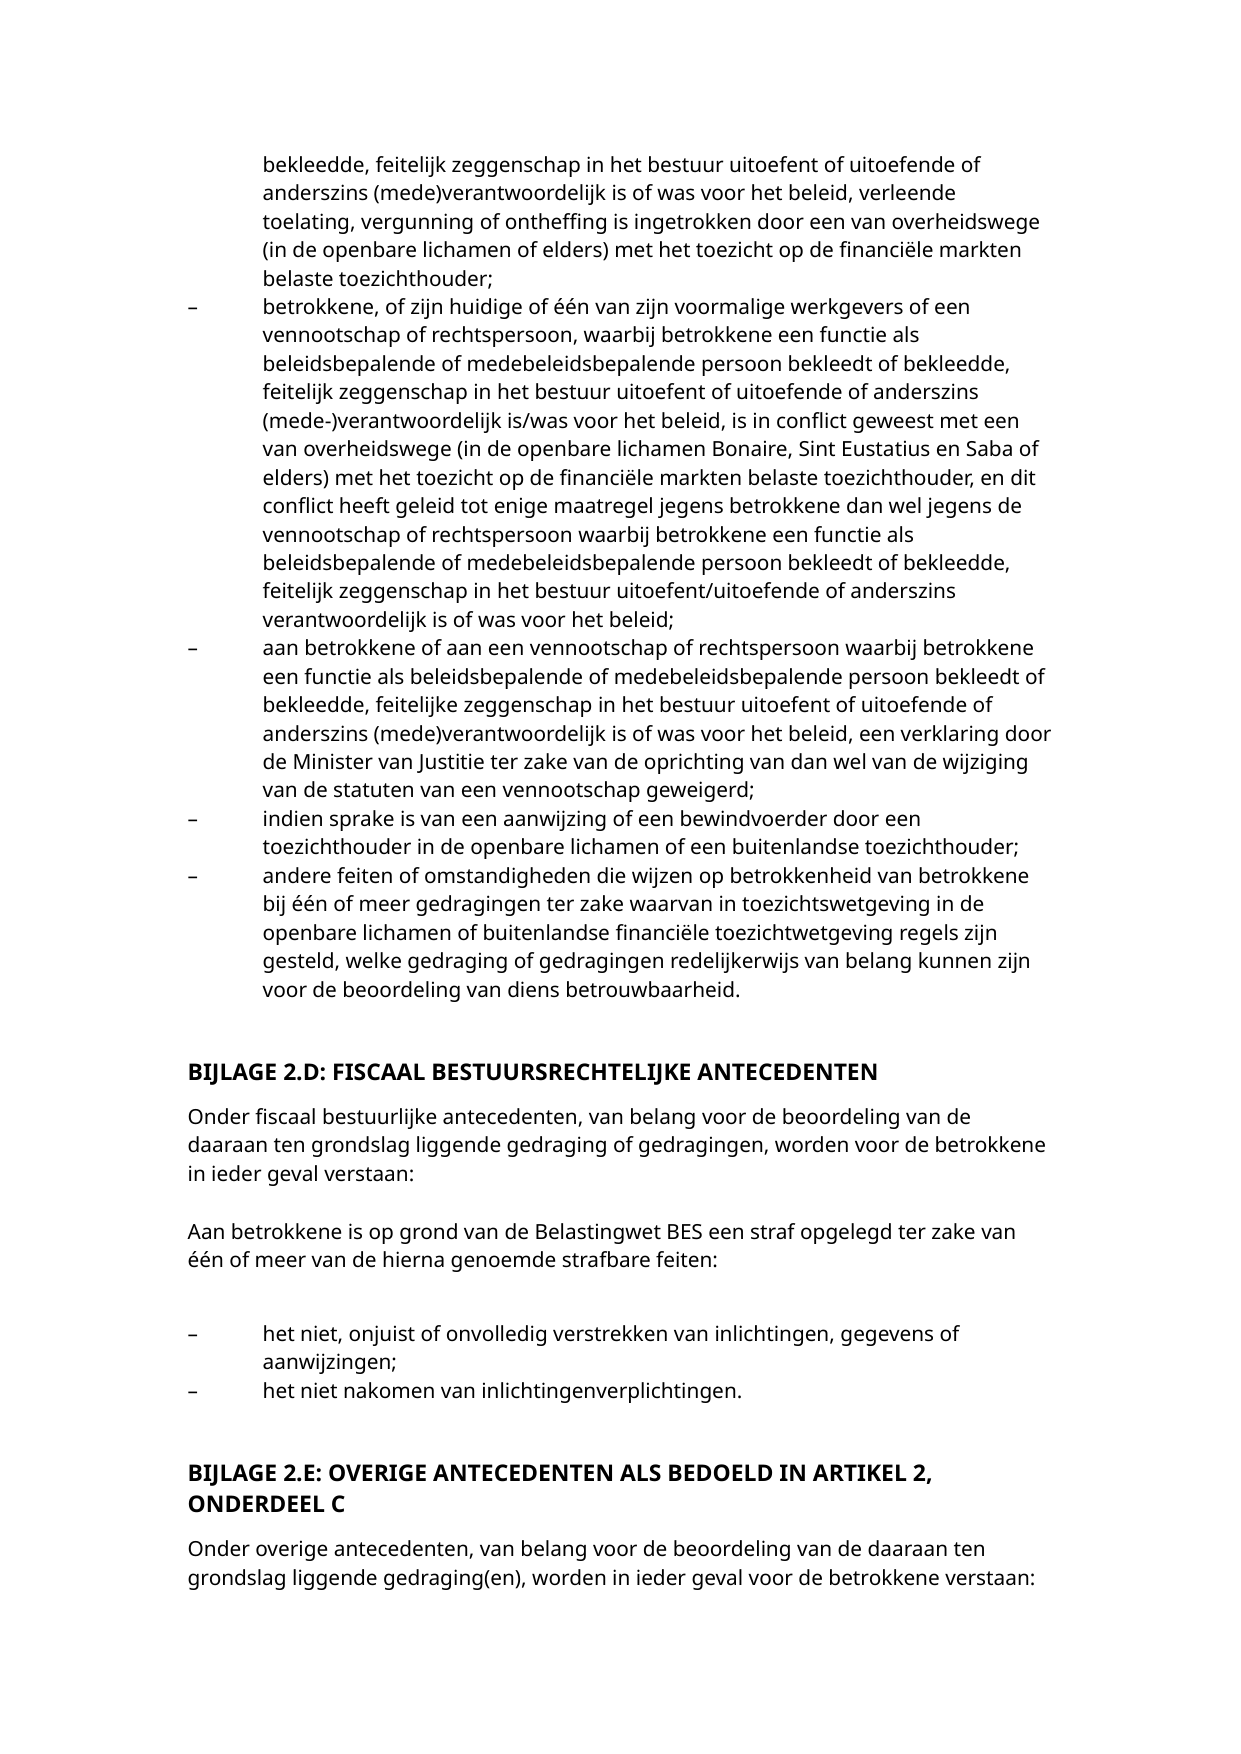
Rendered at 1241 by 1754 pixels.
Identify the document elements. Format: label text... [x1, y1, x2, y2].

text Onder fiscaal bestuurlijke antecedenten, van belang voor de beoordeling van de daaraan ten grondslag liggende gedraging of gedragingen, worden voor de betrokkene in ieder geval verstaan: [187, 1102, 1053, 1187]
list betrokkene, of zijn huidige of één van zijn voormalige werkgevers of een vennootschap of rechtspersoon, waarbij betrokkene een functie als beleidsbepalende of medebeleidsbepalende persoon bekleedt of bekleedde, feitelijk zeggenschap in het bestuur uitoefent of uitoefende of anderszins (mede-)verantwoordelijk is/was voor het beleid, is in conflict geweest met een van overheidswege (in de openbare lichamen Bonaire, Sint Eustatius en Saba of elders) met het toezicht op de financiële markten belaste toezichthouder, en dit conflict heeft geleid tot enige maatregel jegens betrokkene dan wel jegens de vennootschap of rechtspersoon waarbij betrokkene een functie als beleidsbepalende of medebeleidsbepalende persoon bekleedt of bekleedde, feitelijk zeggenschap in het bestuur uitoefent/uitoefende of anderszins verantwoordelijk is of was voor het beleid; [187, 292, 1053, 633]
subtitle BIJLAGE 2.E: OVERIGE ANTECEDENTEN ALS BEDOELD IN ARTIKEL 2, ONDERDEEL C [187, 1457, 1053, 1519]
text Aan betrokkene is op grond van de Belastingwet BES een straf opgelegd ter zake van één of meer van de hierna genoemde strafbare feiten: [187, 1217, 1053, 1274]
subtitle BIJLAGE 2.D: FISCAAL BESTUURSRECHTELIJKE ANTECEDENTEN [187, 1056, 1053, 1087]
list andere feiten of omstandigheden die wijzen op betrokkenheid van betrokkene bij één of meer gedragingen ter zake waarvan in toezichtswetgeving in de openbare lichamen of buitenlandse financiële toezichtwetgeving regels zijn gesteld, welke gedraging of gedragingen redelijkerwijs van belang kunnen zijn voor de beoordeling van diens betrouwbaarheid. [187, 861, 1053, 1003]
text Onder overige antecedenten, van belang voor de beoordeling van de daaraan ten grondslag liggende gedraging(en), worden in ieder geval voor de betrokkene verstaan: [187, 1534, 1053, 1591]
list het niet, onjuist of onvolledig verstrekken van inlichtingen, gegevens of aanwijzingen; [187, 1319, 1053, 1376]
list bekleedde, feitelijk zeggenschap in het bestuur uitoefent of uitoefende of anderszins (mede)verantwoordelijk is of was voor het beleid, verleende toelating, vergunning of ontheffing is ingetrokken door een van overheidswege (in de openbare lichamen of elders) met het toezicht op de financiële markten belaste toezichthouder; [187, 150, 1053, 292]
list aan betrokkene of aan een vennootschap of rechtspersoon waarbij betrokkene een functie als beleidsbepalende of medebeleidsbepalende persoon bekleedt of bekleedde, feitelijke zeggenschap in het bestuur uitoefent of uitoefende of anderszins (mede)verantwoordelijk is of was voor het beleid, een verklaring door de Minister van Justitie ter zake van de oprichting van dan wel van de wijziging van de statuten van een vennootschap geweigerd; [187, 633, 1053, 804]
list indien sprake is van een aanwijzing of een bewindvoerder door een toezichthouder in de openbare lichamen of een buitenlandse toezichthouder; [187, 804, 1053, 861]
list het niet nakomen van inlichtingenverplichtingen. [187, 1376, 1053, 1404]
